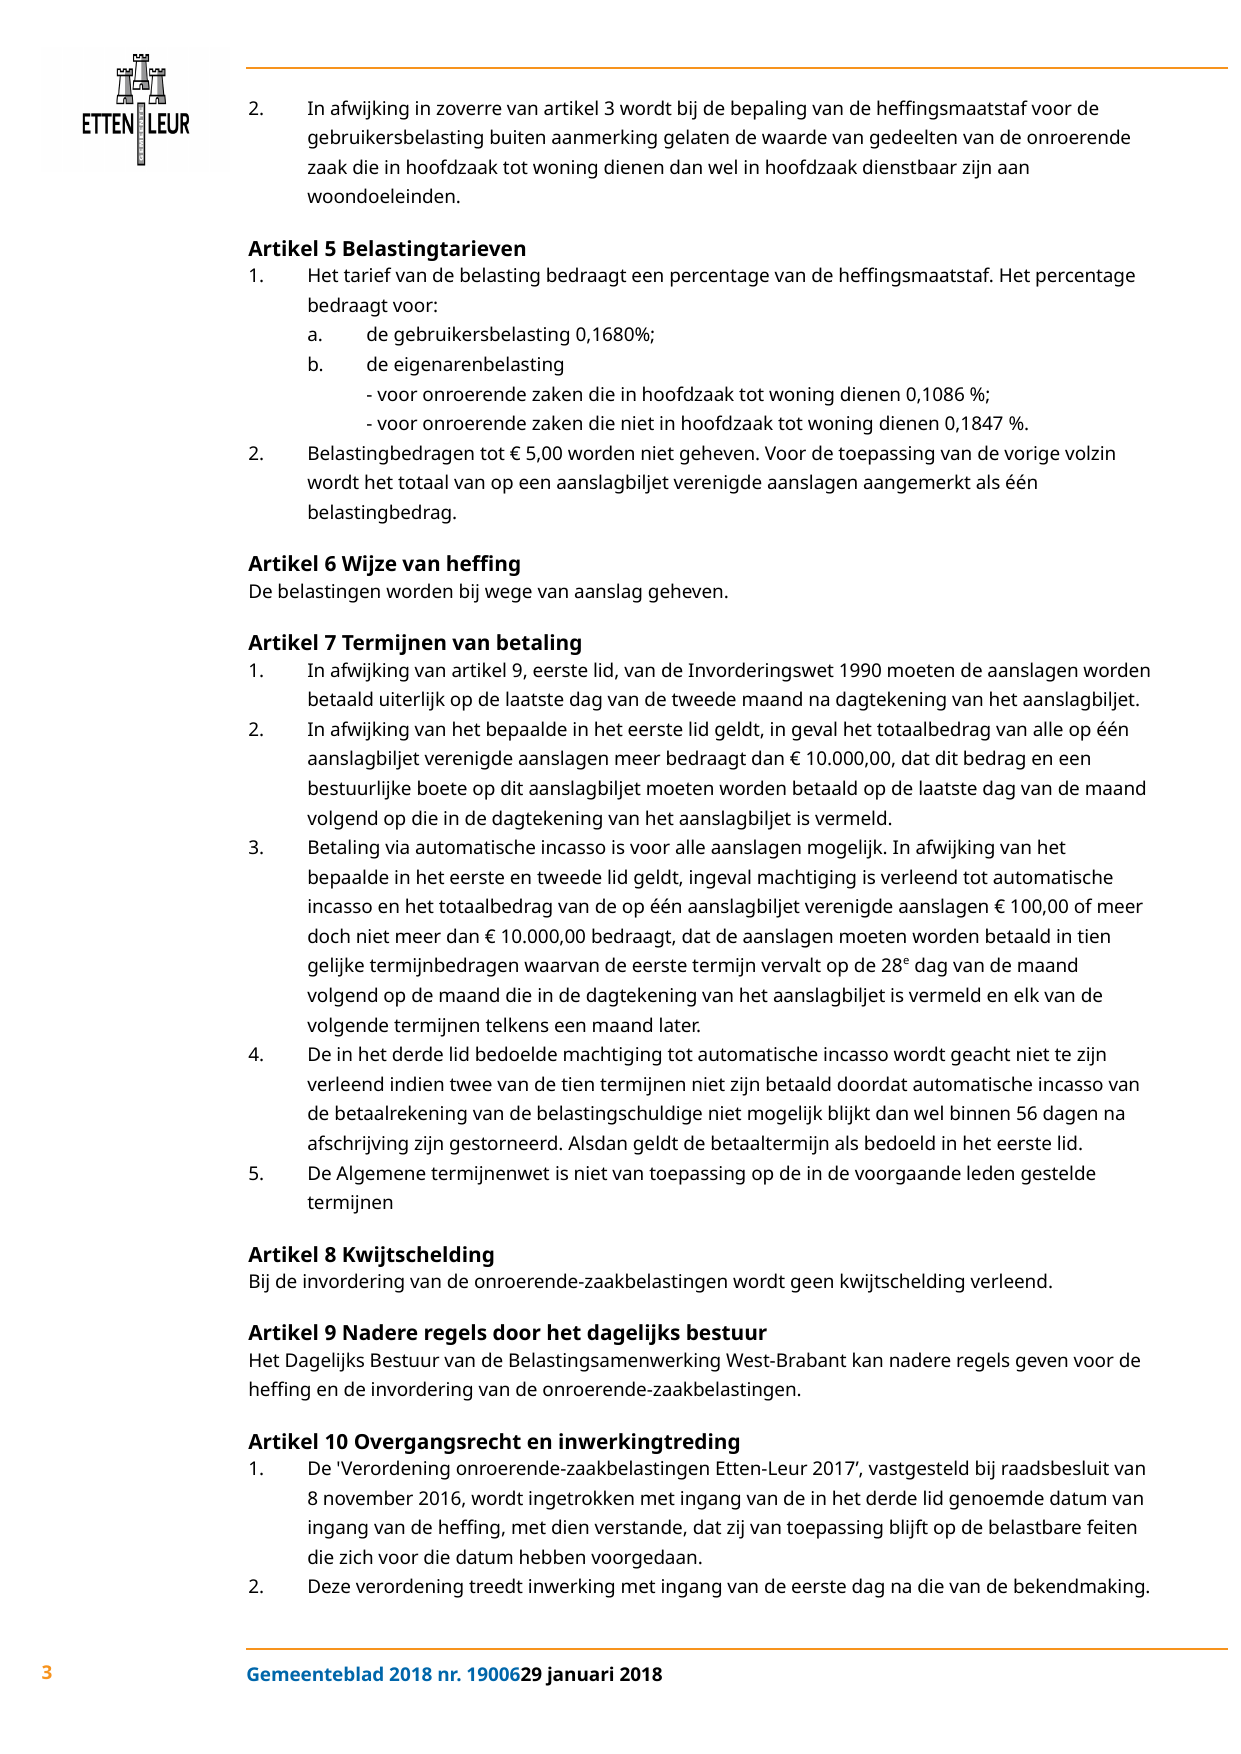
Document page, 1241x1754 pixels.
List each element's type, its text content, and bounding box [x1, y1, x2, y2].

text Artikel 5 Belastingtarieven [248, 234, 1152, 262]
list In afwijking in zoverre van artikel 3 wordt bij de bepaling van de heffingsmaatstaf voor de gebruikersbelasting buiten aanmerking gelaten de waarde van gedeelten van de onroerende zaak die in hoofdzaak tot woning dienen dan wel in hoofdzaak dienstbaar zijn aan woondoeleinden. [248, 95, 1152, 209]
list De in het derde lid bedoelde machtiging tot automatische incasso wordt geacht niet te zijn verleend indien twee van de tien termijnen niet zijn betaald doordat automatische incasso van de betaalrekening van de belastingschuldige niet mogelijk blijkt dan wel binnen 56 dagen na afschrijving zijn gestorneerd. Alsdan geldt de betaaltermijn als bedoeld in het eerste lid. [248, 1041, 1152, 1156]
picture [41, 47, 231, 172]
list De 'Verordening onroerende-zaakbelastingen Etten-Leur 2017’, vastgesteld bij raadsbesluit van 8 november 2016, wordt ingetrokken met ingang van de in het derde lid genoemde datum van ingang van de heffing, met dien verstande, dat zij van toepassing blijft op de belastbare feiten die zich voor die datum hebben voorgedaan. [248, 1455, 1152, 1570]
text Bij de invordering van de onroerende-zaakbelastingen wordt geen kwijtschelding verleend. [248, 1268, 1152, 1294]
list de eigenarenbelasting [307, 351, 1152, 377]
list Het tarief van de belasting bedraagt een percentage van de heffingsmaatstaf. Het percentage bedraagt voor: [248, 262, 1152, 318]
text Artikel 9 Nadere regels door het dagelijks bestuur [248, 1318, 1152, 1347]
list - voor onroerende zaken die in hoofdzaak tot woning dienen 0,1086 %; [307, 381, 1152, 406]
list - voor onroerende zaken die niet in hoofdzaak tot woning dienen 0,1847 %. [307, 410, 1152, 436]
text De belastingen worden bij wege van aanslag geheven. [248, 578, 1152, 604]
list Deze verordening treedt inwerking met ingang van de eerste dag na die van de bekendmaking. [248, 1574, 1152, 1599]
list De Algemene termijnenwet is niet van toepassing op de in de voorgaande leden gestelde termijnen [248, 1160, 1152, 1215]
text Het Dagelijks Bestuur van de Belastingsamenwerking West-Brabant kan nadere regels geven voor de heffing en de invordering van de onroerende-zaakbelastingen. [248, 1347, 1152, 1402]
list de gebruikersbelasting 0,1680%; [307, 322, 1152, 347]
text Artikel 8 Kwijtschelding [248, 1240, 1152, 1268]
list In afwijking van artikel 9, eerste lid, van de Invorderingswet 1990 moeten de aanslagen worden betaald uiterlijk op de laatste dag van de tweede maand na dagtekening van het aanslagbiljet. [248, 657, 1152, 712]
list Belastingbedragen tot € 5,00 worden niet geheven. Voor de toepassing van de vorige volzin wordt het totaal van op een aanslagbiljet verenigde aanslagen aangemerkt als één belastingbedrag. [248, 440, 1152, 525]
list In afwijking van het bepaalde in het eerste lid geldt, in geval het totaalbedrag van alle op één aanslagbiljet verenigde aanslagen meer bedraagt dan € 10.000,00, dat dit bedrag en een bestuurlijke boete op dit aanslagbiljet moeten worden betaald op de laatste dag van de maand volgend op die in de dagtekening van het aanslagbiljet is vermeld. [248, 716, 1152, 830]
text Artikel 6 Wijze van heffing [248, 549, 1152, 578]
list Betaling via automatische incasso is voor alle aanslagen mogelijk. In afwijking van het bepaalde in het eerste en tweede lid geldt, ingeval machtiging is verleend tot automatische incasso en het totaalbedrag van de op één aanslagbiljet verenigde aanslagen € 100,00 of meer doch niet meer dan € 10.000,00 bedraagt, dat de aanslagen moeten worden betaald in tien gelijke termijnbedragen waarvan de eerste termijn vervalt op de 28e dag van de maand volgend op de maand die in de dagtekening van het aanslagbiljet is vermeld en elk van de volgende termijnen telkens een maand later. [248, 834, 1152, 1037]
text Artikel 7 Termijnen van betaling [248, 628, 1152, 657]
text Artikel 10 Overgangsrecht en inwerkingtreding [248, 1427, 1152, 1455]
